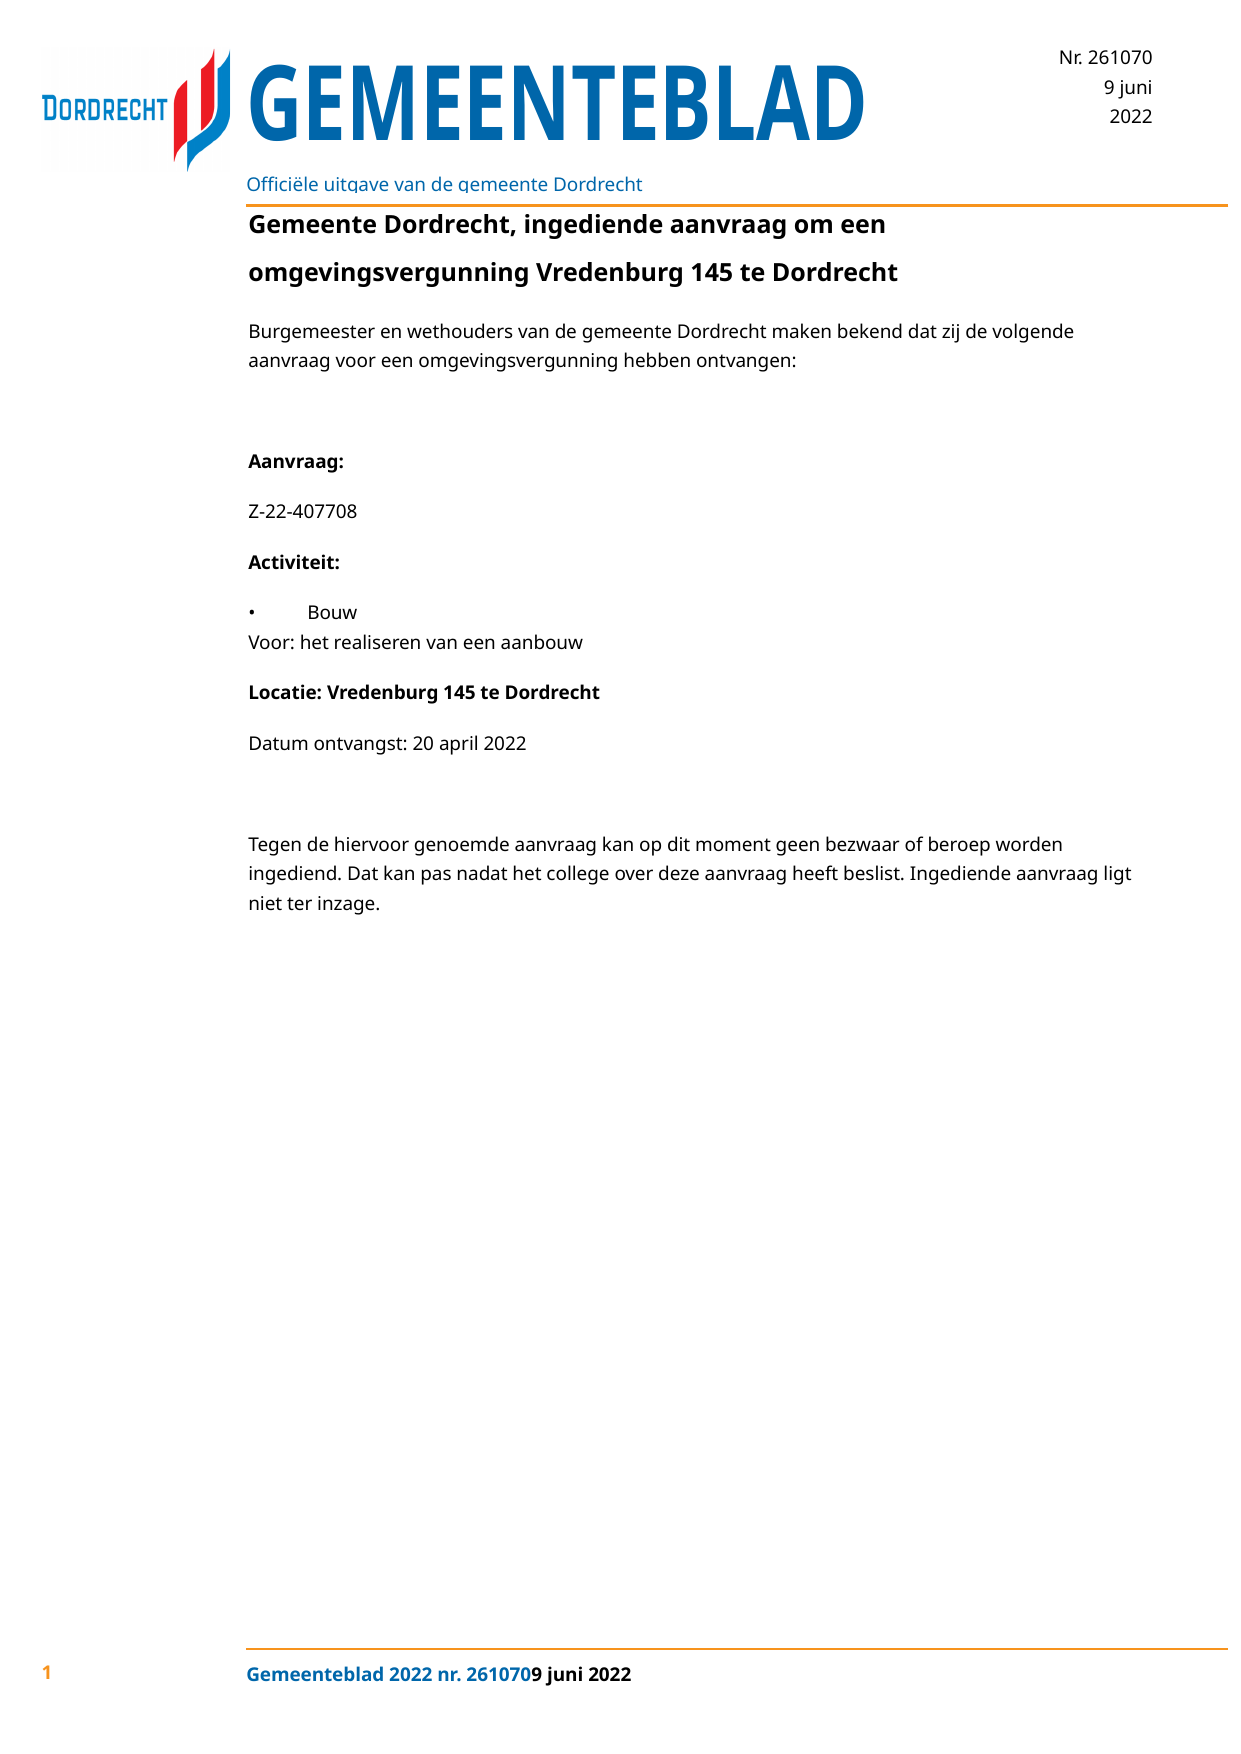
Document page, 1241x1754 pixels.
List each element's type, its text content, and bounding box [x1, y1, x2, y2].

text Locatie: Vredenburg 145 te Dordrecht [248, 679, 1152, 705]
text Gemeente Dordrecht, ingediende aanvraag om een omgevingsvergunning Vredenburg 145 te Dordrecht [248, 207, 1152, 288]
text Voor: het realiseren van een aanbouw [248, 629, 1152, 655]
text Tegen de hiervoor genoemde aanvraag kan op dit moment geen bezwaar of beroep worden ingediend. Dat kan pas nadat het college over deze aanvraag heeft beslist. Ingediende aanvraag ligt niet ter inzage. [248, 831, 1152, 916]
text Burgemeester en wethouders van de gemeente Dordrecht maken bekend dat zij de volgende aanvraag voor een omgevingsvergunning hebben ontvangen: [248, 318, 1152, 373]
picture [41, 47, 231, 172]
text Aanvraag: [248, 448, 1152, 474]
text Z-22-407708 [248, 499, 1152, 524]
list Bouw [248, 599, 1152, 625]
text Activiteit: [248, 549, 1152, 575]
text Datum ontvangst: 20 april 2022 [248, 730, 1152, 756]
